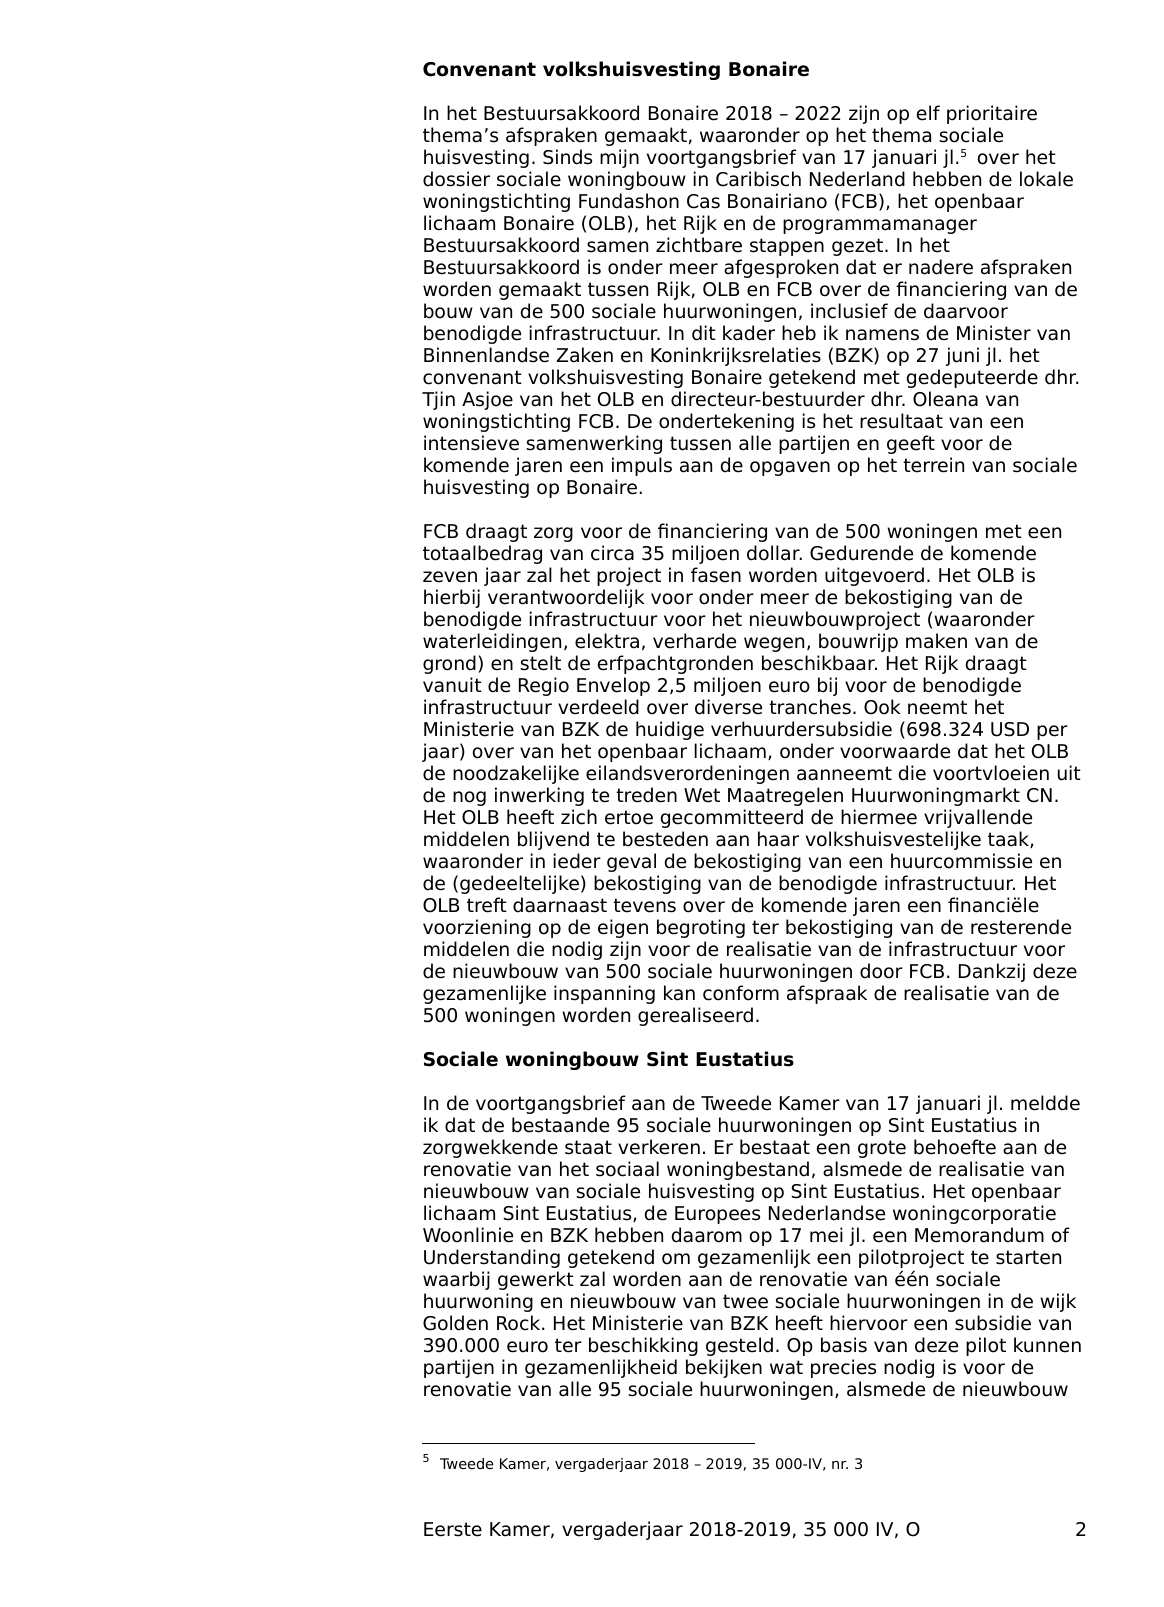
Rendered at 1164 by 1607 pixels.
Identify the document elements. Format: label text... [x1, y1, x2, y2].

subtitle Convenant volkshuisvesting Bonaire [422, 59, 1087, 81]
subtitle Sociale woningbouw Sint Eustatius [422, 1049, 1087, 1071]
text Tweede Kamer, vergaderjaar 2018 – 2019, 35 000-IV, nr. 3 [422, 1452, 1087, 1474]
text In de voortgangsbrief aan de Tweede Kamer van 17 januari jl. meldde ik dat de bestaande 95 sociale huurwoningen op Sint Eustatius in zorgwekkende staat verkeren. Er bestaat een grote behoefte aan de renovatie van het sociaal woningbestand, alsmede de realisatie van nieuwbouw van sociale huisvesting op Sint Eustatius. Het openbaar lichaam Sint Eustatius, de Europees Nederlandse woningcorporatie Woonlinie en BZK hebben daarom op 17 mei jl. een Memorandum of Understanding getekend om gezamenlijk een pilotproject te starten waarbij gewerkt zal worden aan de renovatie van één sociale huurwoning en nieuwbouw van twee sociale huurwoningen in de wijk Golden Rock. Het Ministerie van BZK heeft hiervoor een subsidie van 390.000 euro ter beschikking gesteld. Op basis van deze pilot kunnen partijen in gezamenlijkheid bekijken wat precies nodig is voor de renovatie van alle 95 sociale huurwoningen, alsmede de nieuwbouw [422, 1093, 1087, 1401]
text FCB draagt zorg voor de financiering van de 500 woningen met een totaalbedrag van circa 35 miljoen dollar. Gedurende de komende zeven jaar zal het project in fasen worden uitgevoerd. Het OLB is hierbij verantwoordelijk voor onder meer de bekostiging van de benodigde infrastructuur voor het nieuwbouwproject (waaronder waterleidingen, elektra, verharde wegen, bouwrijp maken van de grond) en stelt de erfpachtgronden beschikbaar. Het Rijk draagt vanuit de Regio Envelop 2,5 miljoen euro bij voor de benodigde infrastructuur verdeeld over diverse tranches. Ook neemt het Ministerie van BZK de huidige verhuurdersubsidie (698.324 USD per jaar) over van het openbaar lichaam, onder voorwaarde dat het OLB de noodzakelijke eilandsverordeningen aanneemt die voortvloeien uit de nog inwerking te treden Wet Maatregelen Huurwoningmarkt CN. Het OLB heeft zich ertoe gecommitteerd de hiermee vrijvallende middelen blijvend te besteden aan haar volkshuisvestelijke taak, waaronder in ieder geval de bekostiging van een huurcommissie en de (gedeeltelijke) bekostiging van de benodigde infrastructuur. Het OLB treft daarnaast tevens over de komende jaren een financiële voorziening op de eigen begroting ter bekostiging van de resterende middelen die nodig zijn voor de realisatie van de infrastructuur voor de nieuwbouw van 500 sociale huurwoningen door FCB. Dankzij deze gezamenlijke inspanning kan conform afspraak de realisatie van de 500 woningen worden gerealiseerd. [422, 521, 1087, 1027]
text In het Bestuursakkoord Bonaire 2018 – 2022 zijn op elf prioritaire thema’s afspraken gemaakt, waaronder op het thema sociale huisvesting. Sinds mijn voortgangsbrief van 17 januari jl. over het dossier sociale woningbouw in Caribisch Nederland hebben de lokale woningstichting Fundashon Cas Bonairiano (FCB), het openbaar lichaam Bonaire (OLB), het Rijk en de programmamanager Bestuursakkoord samen zichtbare stappen gezet. In het Bestuursakkoord is onder meer afgesproken dat er nadere afspraken worden gemaakt tussen Rijk, OLB en FCB over de financiering van de bouw van de 500 sociale huurwoningen, inclusief de daarvoor benodigde infrastructuur. In dit kader heb ik namens de Minister van Binnenlandse Zaken en Koninkrijksrelaties (BZK) op 27 juni jl. het convenant volkshuisvesting Bonaire getekend met gedeputeerde dhr. Tjin Asjoe van het OLB en directeur-bestuurder dhr. Oleana van woningstichting FCB. De ondertekening is het resultaat van een intensieve samenwerking tussen alle partijen en geeft voor de komende jaren een impuls aan de opgaven op het terrein van sociale huisvesting op Bonaire. [422, 103, 1087, 499]
